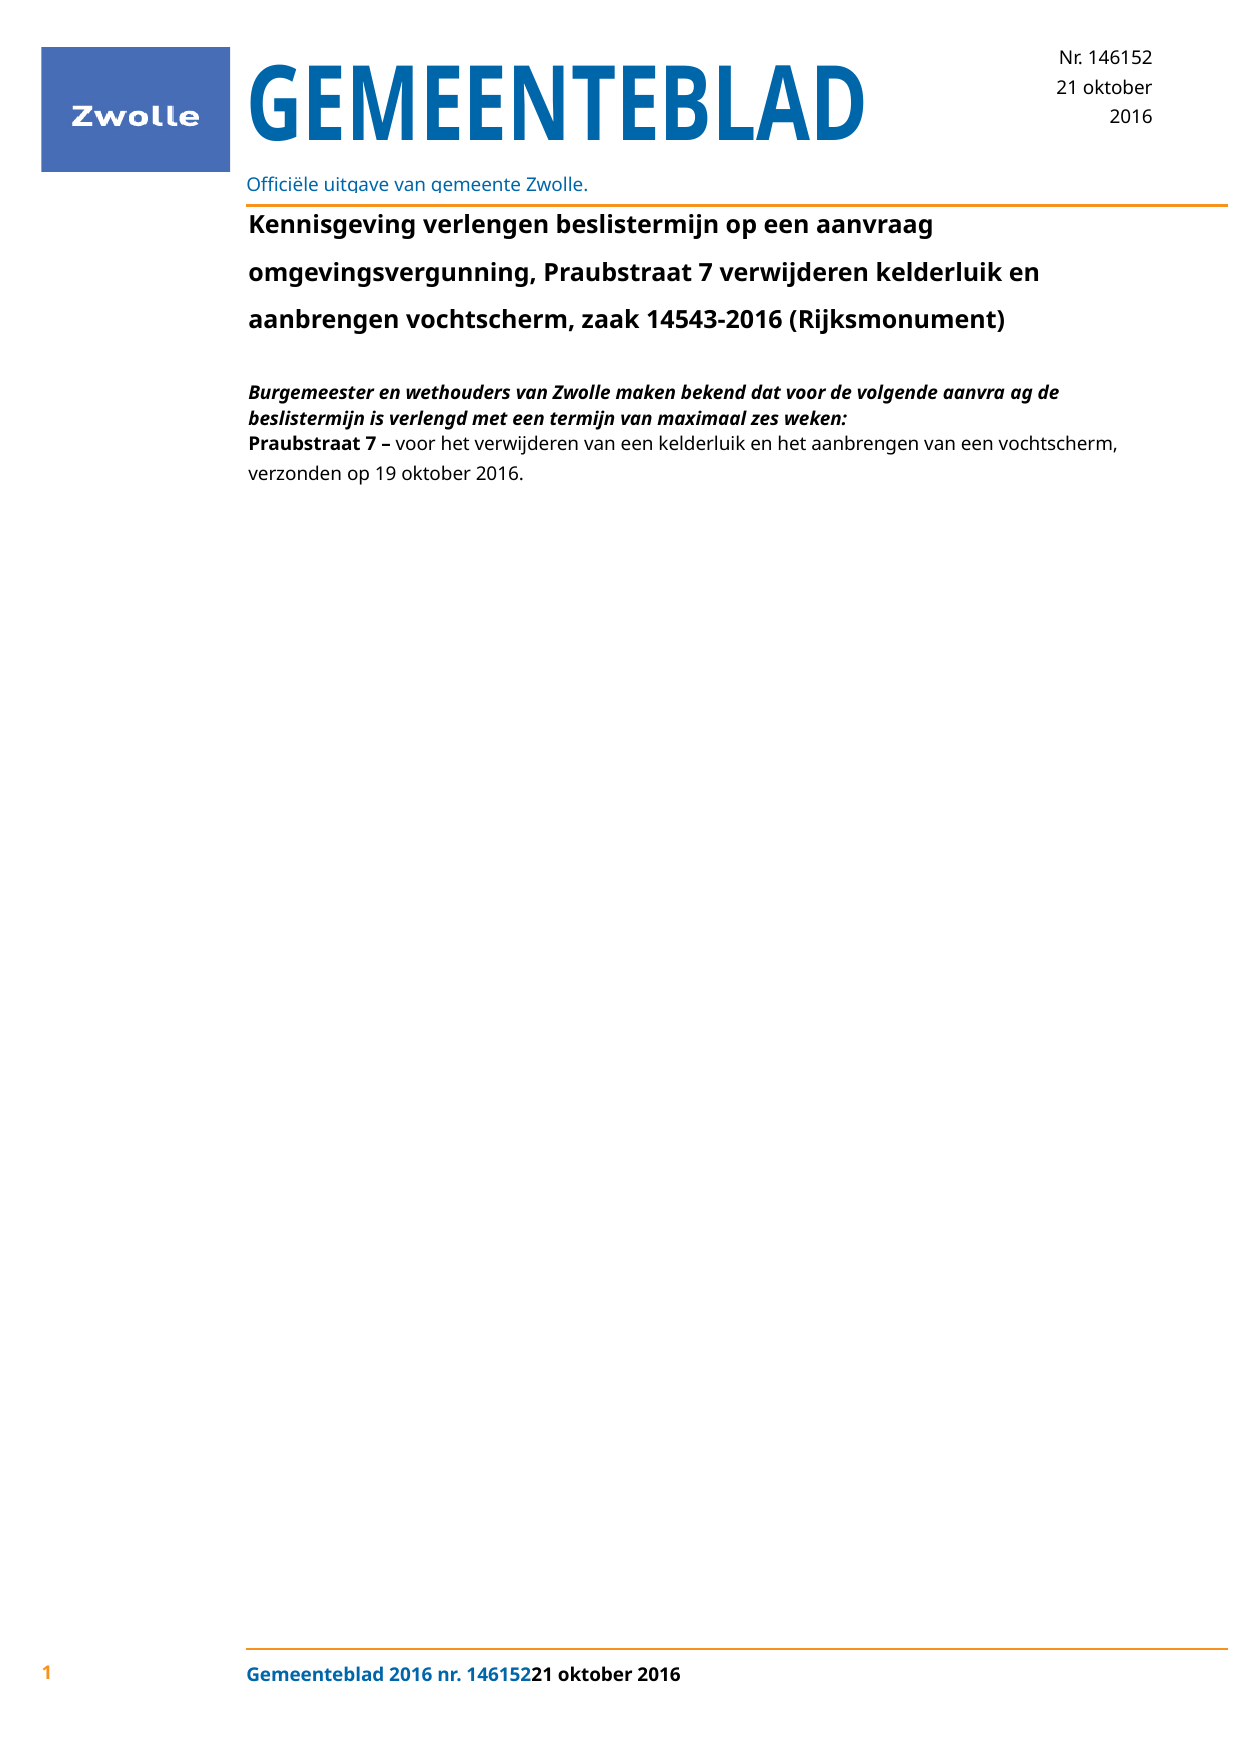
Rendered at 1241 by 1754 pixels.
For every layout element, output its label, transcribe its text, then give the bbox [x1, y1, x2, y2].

text Praubstraat 7 – voor het verwijderen van een kelderluik en het aanbrengen van een vochtscherm, verzonden op 19 oktober 2016. [248, 431, 1152, 486]
picture [41, 47, 231, 172]
text Burgemeester en wethouders van Zwolle maken bekend dat voor de volgende aanvra ag de beslistermijn is verlengd met een termijn van maximaal zes weken: [248, 379, 1152, 431]
text Kennisgeving verlengen beslistermijn op een aanvraag omgevingsvergunning, Praubstraat 7 verwijderen kelderluik en aanbrengen vochtscherm, zaak 14543-2016 (Rijksmonument) [248, 207, 1152, 336]
